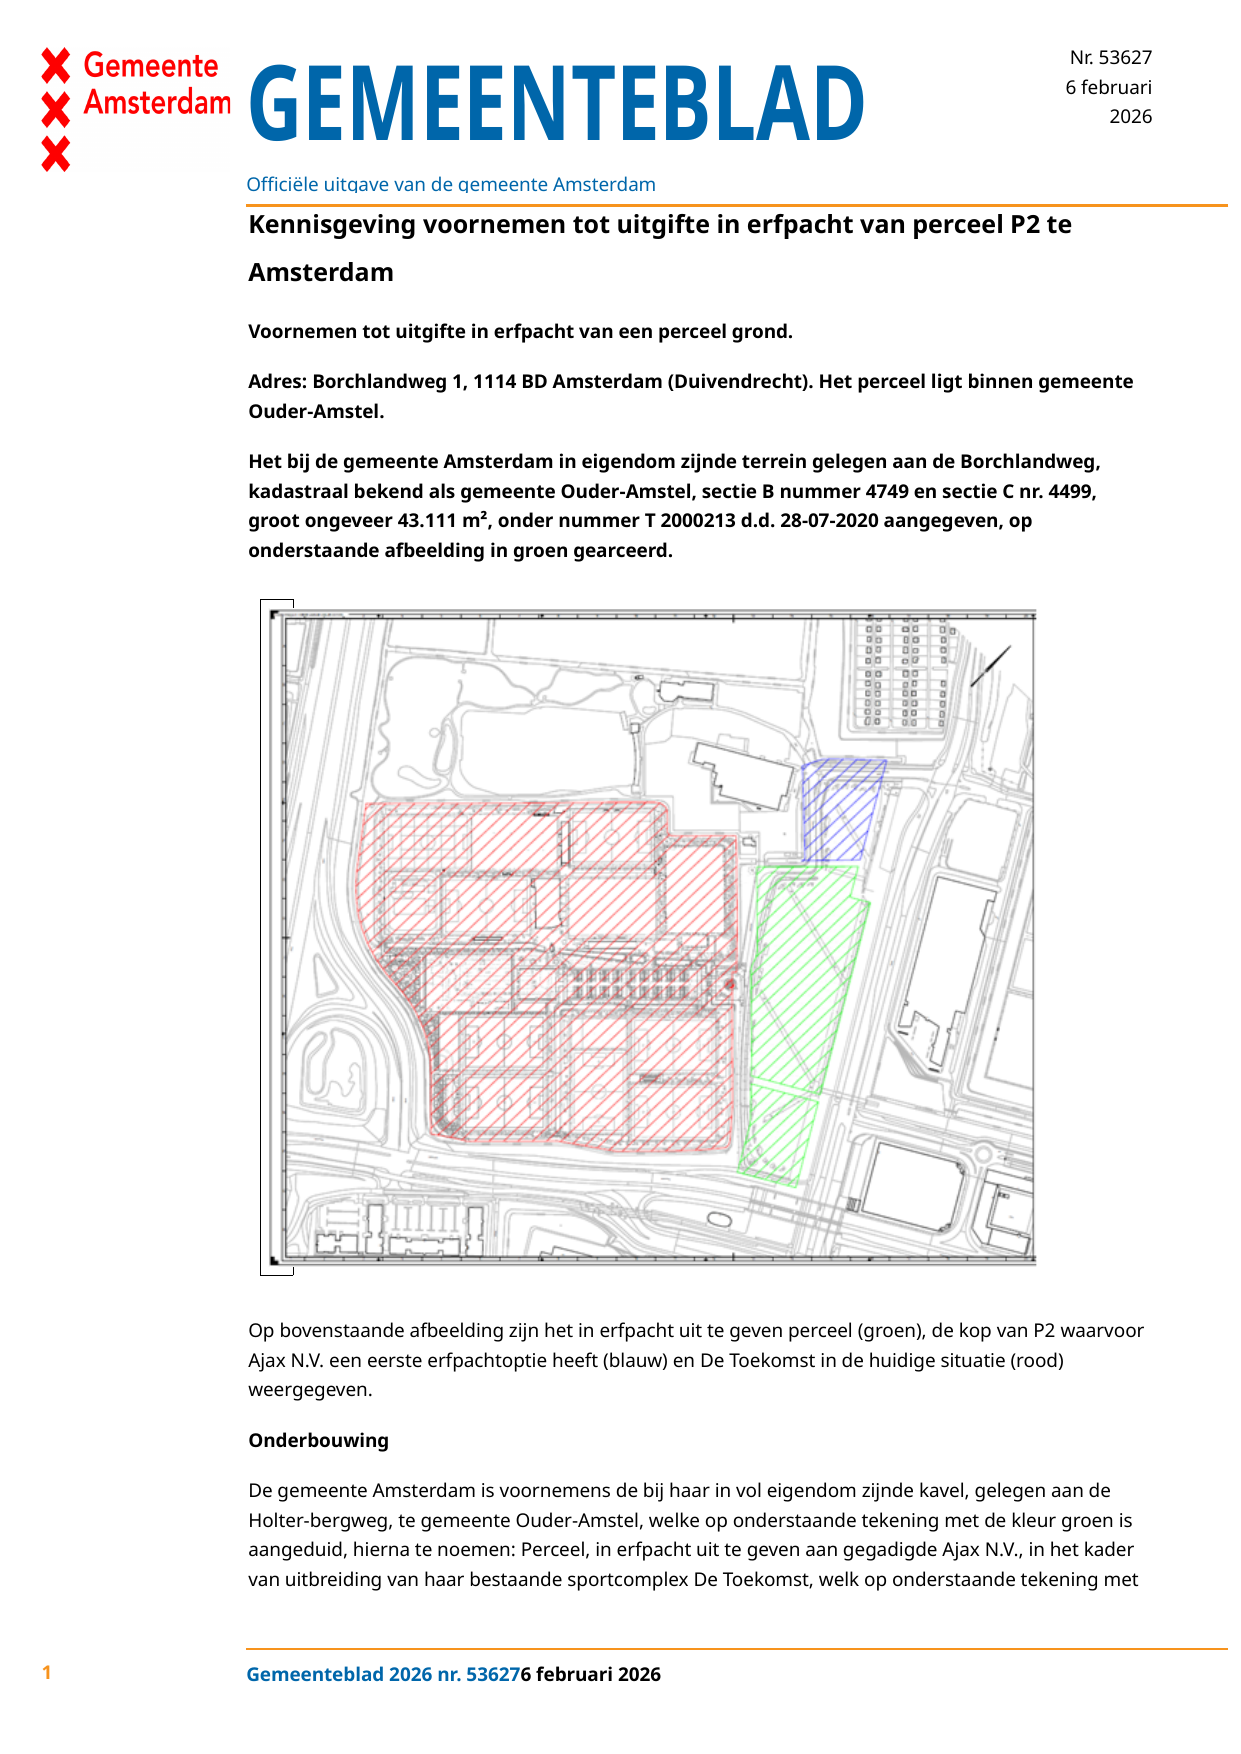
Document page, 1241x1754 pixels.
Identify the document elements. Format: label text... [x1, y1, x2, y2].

text Voornemen tot uitgifte in erfpacht van een perceel grond. [248, 318, 1152, 344]
text Het bij de gemeente Amsterdam in eigendom zijnde terrein gelegen aan de Borchlandweg, kadastraal bekend als gemeente Ouder-Amstel, sectie B nummer 4749 en sectie C nr. 4499, groot ongeveer 43.111 m², onder nummer T 2000213 d.d. 28-07-2020 aangegeven, op onderstaande afbeelding in groen gearceerd. [248, 448, 1152, 563]
text Kennisgeving voornemen tot uitgifte in erfpacht van perceel P2 te Amsterdam [248, 207, 1152, 288]
text Adres: Borchlandweg 1, 1114 BD Amsterdam (Duivendrecht). Het perceel ligt binnen gemeente Ouder-Amstel. [248, 368, 1152, 424]
text Onderbouwing [248, 1427, 1152, 1453]
picture [41, 47, 231, 172]
text De gemeente Amsterdam is voornemens de bij haar in vol eigendom zijnde kavel, gelegen aan de Holter-bergweg, te gemeente Ouder-Amstel, welke op onderstaande tekening met de kleur groen is aangeduid, hierna te noemen: Perceel, in erfpacht uit te geven aan gegadigde Ajax N.V., in het kader van uitbreiding van haar bestaande sportcomplex De Toekomst, welk op onderstaande tekening met [248, 1477, 1152, 1592]
text Op bovenstaande afbeelding zijn het in erfpacht uit te geven perceel (groen), de kop van P2 waarvoor Ajax N.V. een eerste erfpachtoptie heeft (blauw) en De Toekomst in de huidige situatie (rood) weergegeven. [248, 1317, 1152, 1402]
picture [268, 608, 1037, 1267]
